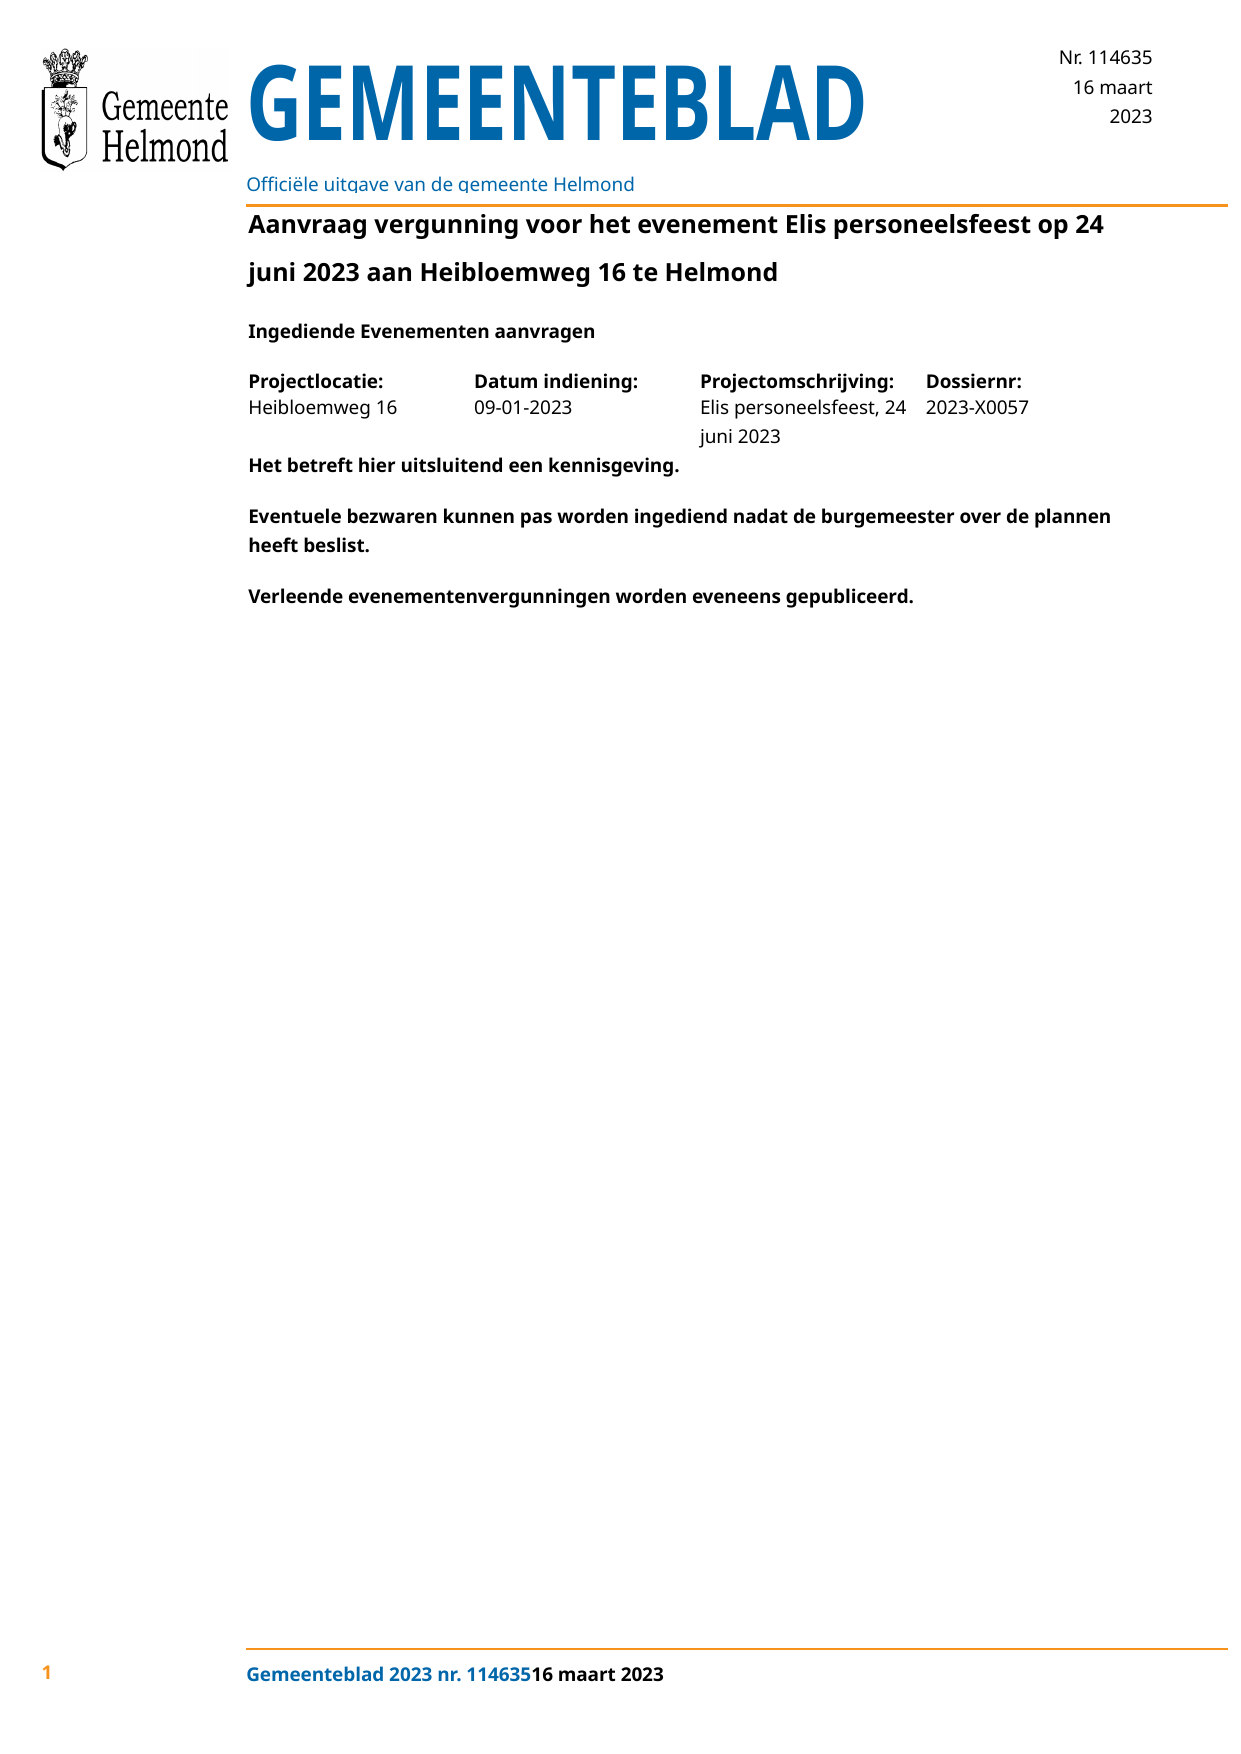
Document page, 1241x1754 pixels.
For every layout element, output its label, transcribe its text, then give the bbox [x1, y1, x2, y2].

table_header Dossiernr: [926, 369, 1152, 394]
picture [41, 47, 231, 172]
table_cell Elis personeelsfeest, 24 juni 2023 [700, 394, 926, 449]
text Het betreft hier uitsluitend een kennisgeving. [248, 453, 1152, 478]
text Verleende evenementenvergunningen worden eveneens gepubliceerd. [248, 583, 1152, 609]
table_header Datum indiening: [474, 369, 700, 394]
table_cell 2023-X0057 [926, 394, 1152, 449]
text Ingediende Evenementen aanvragen [248, 318, 1152, 344]
table_header Projectomschrijving: [700, 369, 926, 394]
table_cell 09-01-2023 [474, 394, 700, 449]
table_cell Heibloemweg 16 [248, 394, 474, 449]
text Aanvraag vergunning voor het evenement Elis personeelsfeest op 24 juni 2023 aan Heibloemweg 16 te Helmond [248, 207, 1152, 288]
text Eventuele bezwaren kunnen pas worden ingediend nadat de burgemeester over de plannen heeft beslist. [248, 503, 1152, 558]
table_header Projectlocatie: [248, 369, 474, 394]
